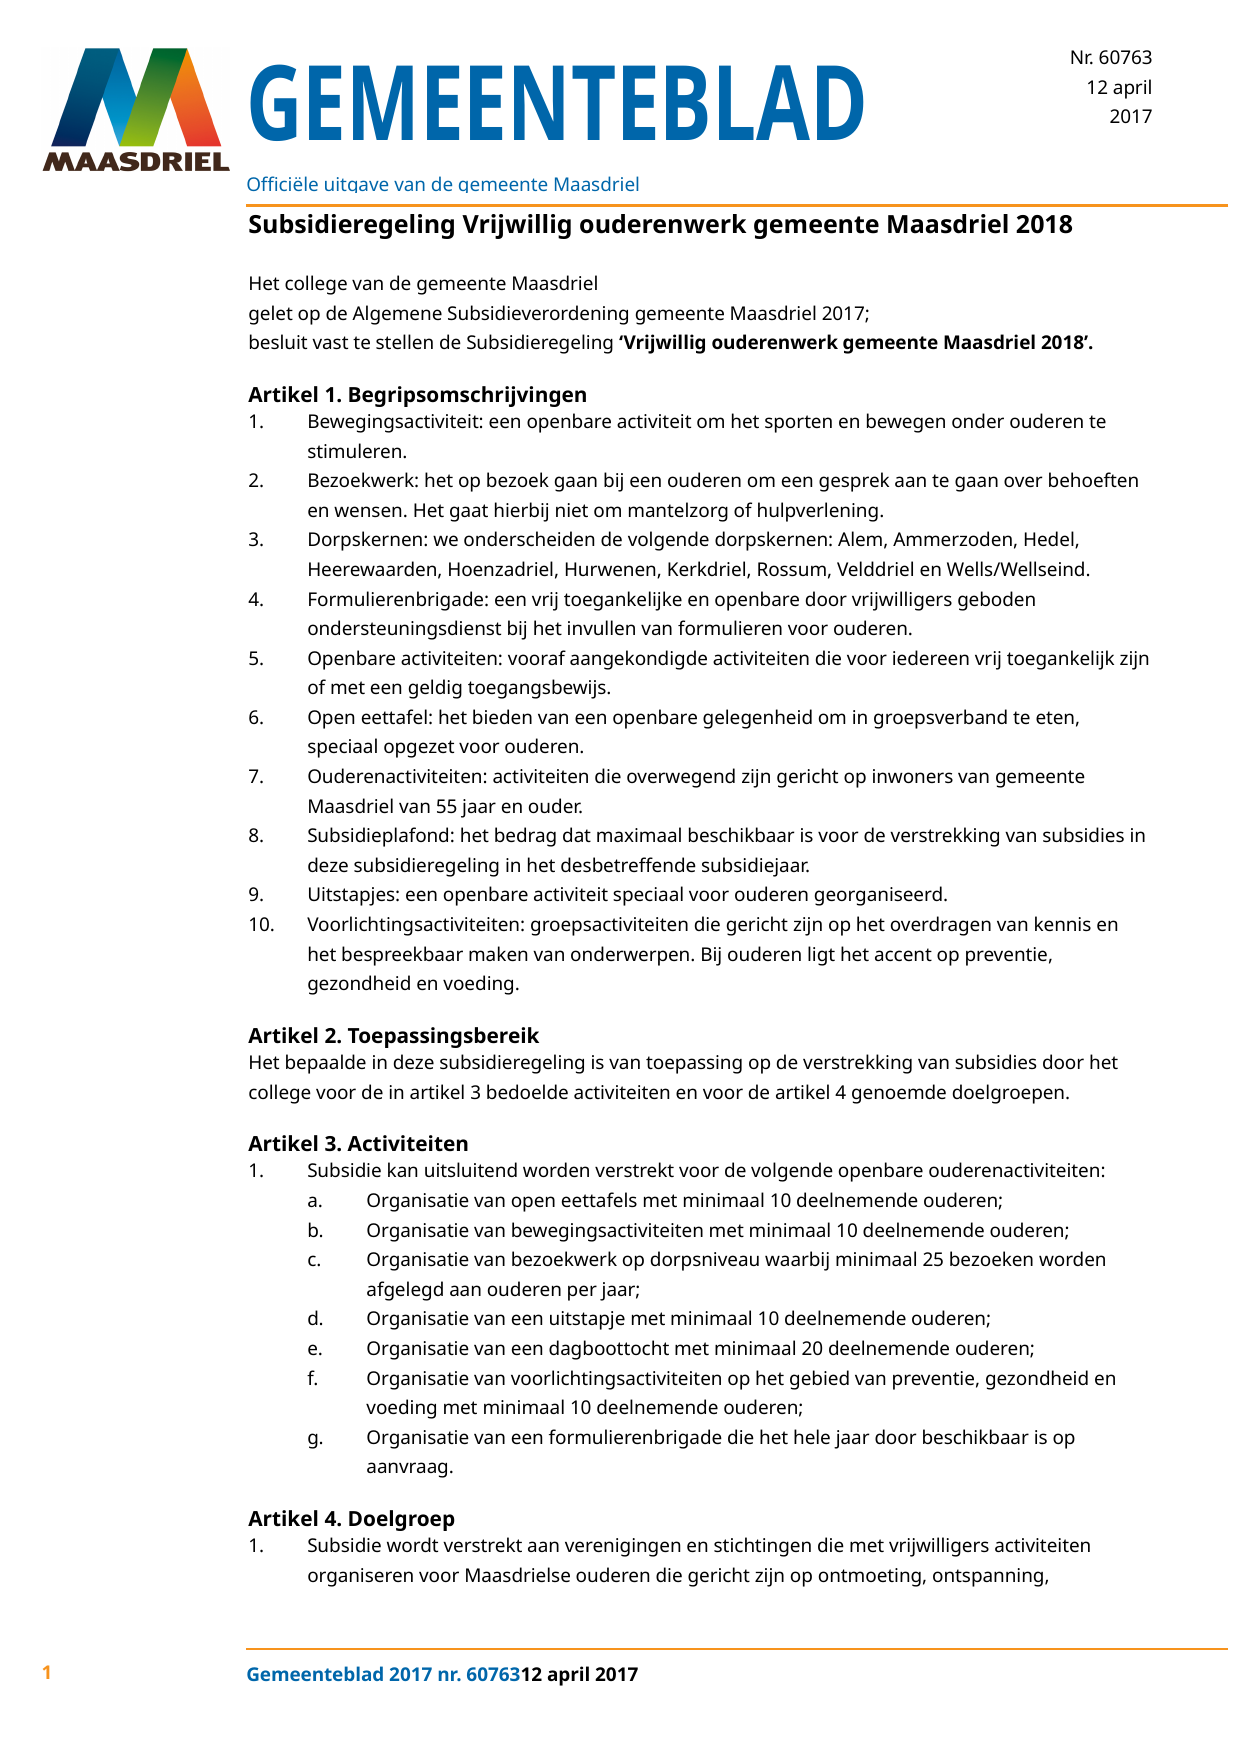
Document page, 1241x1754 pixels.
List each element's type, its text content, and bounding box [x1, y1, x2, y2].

text gelet op de Algemene Subsidieverordening gemeente Maasdriel 2017; [248, 300, 1152, 326]
list Organisatie van bezoekwerk op dorpsniveau waarbij minimaal 25 bezoeken worden afgelegd aan ouderen per jaar; [307, 1246, 1152, 1302]
text Het college van de gemeente Maasdriel [248, 270, 1152, 296]
text Artikel 2. Toepassingsbereik [248, 1021, 1152, 1049]
list Openbare activiteiten: vooraf aangekondigde activiteiten die voor iedereen vrij toegankelijk zijn of met een geldig toegangsbewijs. [248, 645, 1152, 700]
text besluit vast te stellen de Subsidieregeling ‘Vrijwillig ouderenwerk gemeente Maasdriel 2018’. [248, 329, 1152, 355]
list Uitstapjes: een openbare activiteit speciaal voor ouderen georganiseerd. [248, 882, 1152, 907]
list Organisatie van een dagboottocht met minimaal 20 deelnemende ouderen; [307, 1335, 1152, 1361]
text Artikel 4. Doelgroep [248, 1504, 1152, 1532]
list Open eettafel: het bieden van een openbare gelegenheid om in groepsverband te eten, speciaal opgezet voor ouderen. [248, 704, 1152, 759]
text Het bepaalde in deze subsidieregeling is van toepassing op de verstrekking van subsidies door het college voor de in artikel 3 bedoelde activiteiten en voor de artikel 4 genoemde doelgroepen. [248, 1049, 1152, 1104]
list Bezoekwerk: het op bezoek gaan bij een ouderen om een gesprek aan te gaan over behoeften en wensen. Het gaat hierbij niet om mantelzorg of hulpverlening. [248, 467, 1152, 523]
text Artikel 1. Begripsomschrijvingen [248, 380, 1152, 408]
list Dorpskernen: we onderscheiden de volgende dorpskernen: Alem, Ammerzoden, Hedel, Heerewaarden, Hoenzadriel, Hurwenen, Kerkdriel, Rossum, Velddriel en Wells/Wellseind. [248, 527, 1152, 582]
list Ouderenactiviteiten: activiteiten die overwegend zijn gericht op inwoners van gemeente Maasdriel van 55 jaar en ouder. [248, 763, 1152, 819]
list Organisatie van open eettafels met minimaal 10 deelnemende ouderen; [307, 1187, 1152, 1213]
list Voorlichtingsactiviteiten: groepsactiviteiten die gericht zijn op het overdragen van kennis en het bespreekbaar maken van onderwerpen. Bij ouderen ligt het accent op preventie, gezondheid en voeding. [248, 911, 1152, 996]
list Subsidie wordt verstrekt aan verenigingen en stichtingen die met vrijwilligers activiteiten organiseren voor Maasdrielse ouderen die gericht zijn op ontmoeting, ontspanning, [248, 1532, 1152, 1588]
list Subsidie kan uitsluitend worden verstrekt voor de volgende openbare ouderenactiviteiten: [248, 1158, 1152, 1183]
list Organisatie van voorlichtingsactiviteiten op het gebied van preventie, gezondheid en voeding met minimaal 10 deelnemende ouderen; [307, 1365, 1152, 1420]
list Bewegingsactiviteit: een openbare activiteit om het sporten en bewegen onder ouderen te stimuleren. [248, 408, 1152, 464]
list Subsidieplafond: het bedrag dat maximaal beschikbaar is voor de verstrekking van subsidies in deze subsidieregeling in het desbetreffende subsidiejaar. [248, 822, 1152, 878]
picture [41, 47, 231, 172]
list Organisatie van een formulierenbrigade die het hele jaar door beschikbaar is op aanvraag. [307, 1424, 1152, 1479]
list Formulierenbrigade: een vrij toegankelijke en openbare door vrijwilligers geboden ondersteuningsdienst bij het invullen van formulieren voor ouderen. [248, 586, 1152, 641]
list Organisatie van bewegingsactiviteiten met minimaal 10 deelnemende ouderen; [307, 1217, 1152, 1243]
text Subsidieregeling Vrijwillig ouderenwerk gemeente Maasdriel 2018 [248, 207, 1152, 241]
list Organisatie van een uitstapje met minimaal 10 deelnemende ouderen; [307, 1306, 1152, 1331]
text Artikel 3. Activiteiten [248, 1129, 1152, 1158]
